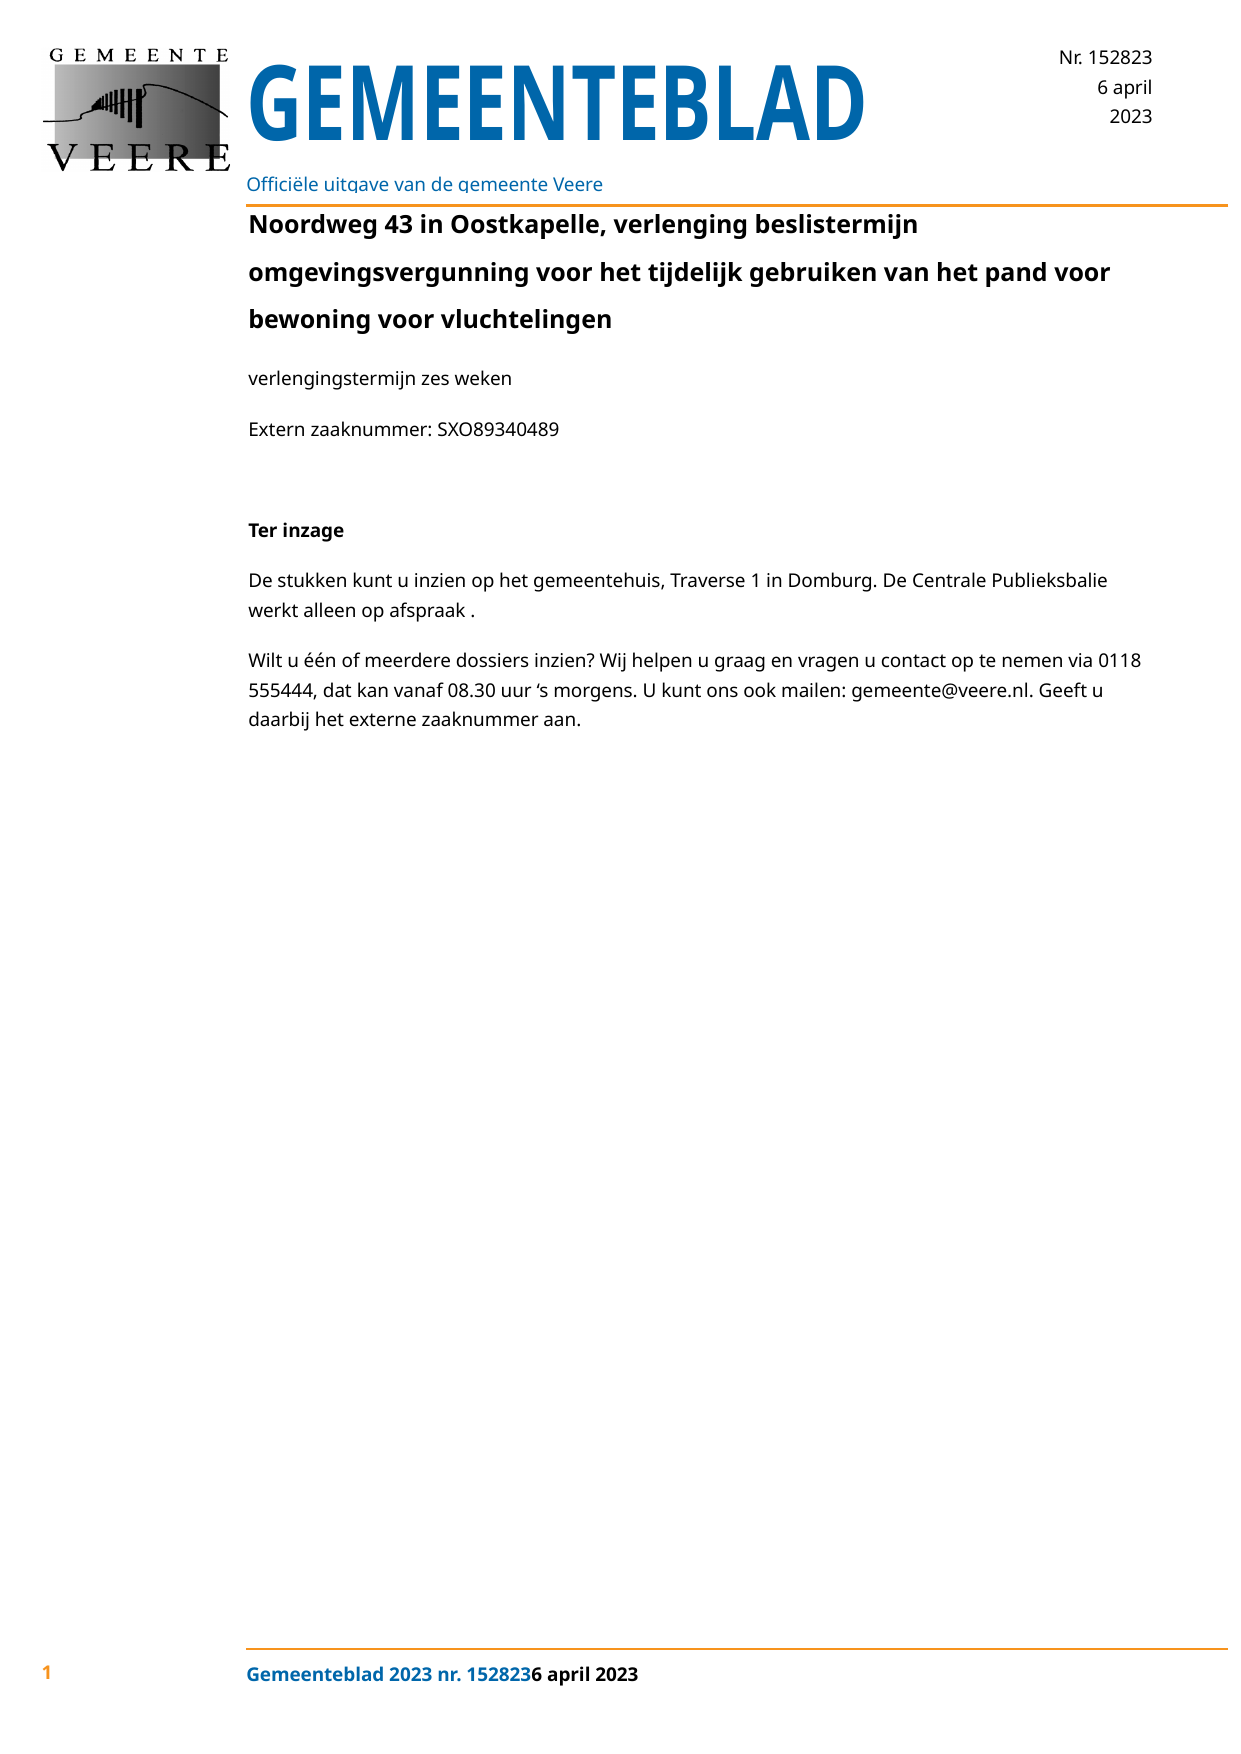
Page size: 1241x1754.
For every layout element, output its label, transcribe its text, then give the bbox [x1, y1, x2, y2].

text Ter inzage [248, 517, 1152, 542]
text De stukken kunt u inzien op het gemeentehuis, Traverse 1 in Domburg. De Centrale Publieksbalie werkt alleen op afspraak . [248, 567, 1152, 622]
text Extern zaaknummer: SXO89340489 [248, 416, 1152, 442]
picture [41, 47, 231, 172]
text verlengingstermijn zes weken [248, 366, 1152, 391]
text Noordweg 43 in Oostkapelle, verlenging beslistermijn omgevingsvergunning voor het tijdelijk gebruiken van het pand voor bewoning voor vluchtelingen [248, 207, 1152, 336]
text Wilt u één of meerdere dossiers inzien? Wij helpen u graag en vragen u contact op te nemen via 0118 555444, dat kan vanaf 08.30 uur ‘s morgens. U kunt ons ook mailen: gemeente@veere.nl. Geeft u daarbij het externe zaaknummer aan. [248, 647, 1152, 732]
